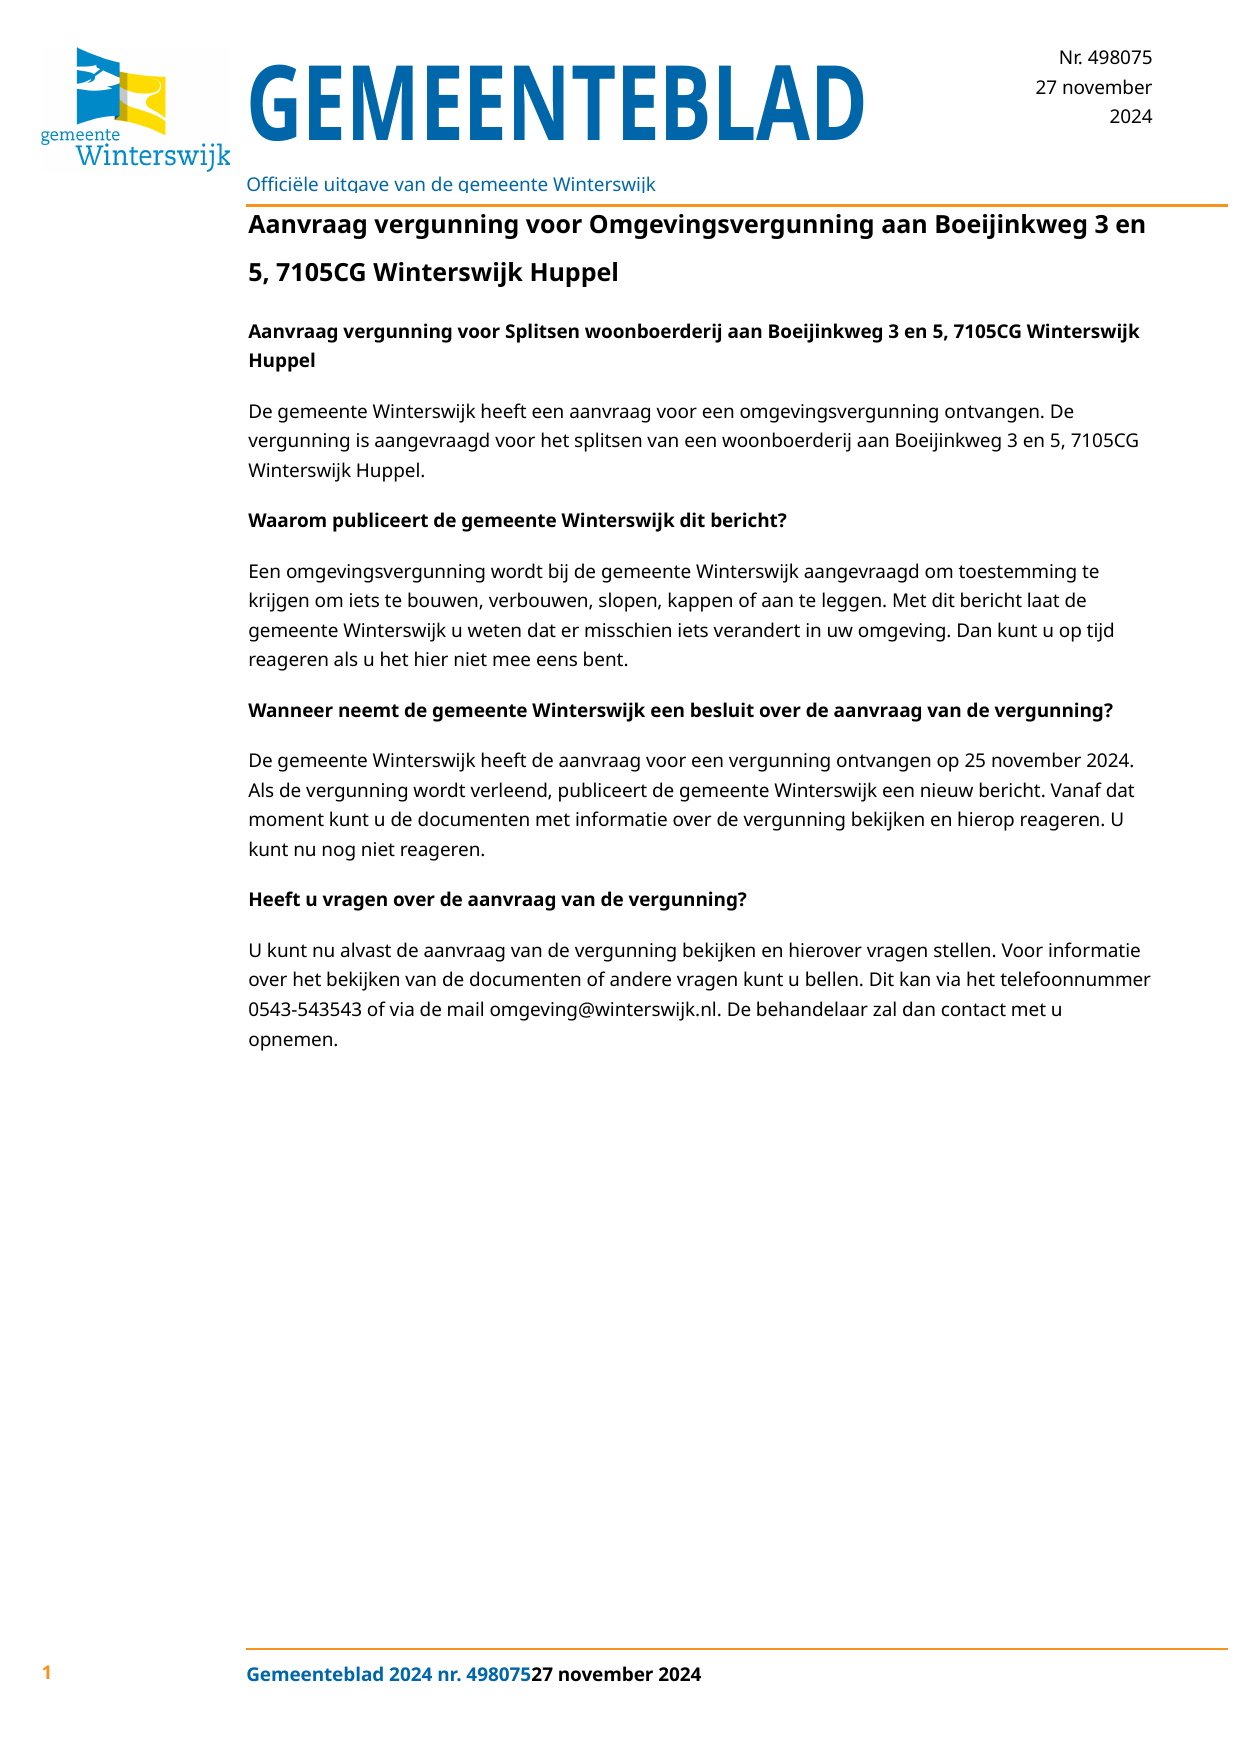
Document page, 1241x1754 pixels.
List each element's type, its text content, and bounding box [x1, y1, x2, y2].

text Aanvraag vergunning voor Splitsen woonboerderij aan Boeijinkweg 3 en 5, 7105CG Winterswijk Huppel [248, 318, 1152, 373]
text Een omgevingsvergunning wordt bij de gemeente Winterswijk aangevraagd om toestemming te krijgen om iets te bouwen, verbouwen, slopen, kappen of aan te leggen. Met dit bericht laat de gemeente Winterswijk u weten dat er misschien iets verandert in uw omgeving. Dan kunt u op tijd reageren als u het hier niet mee eens bent. [248, 558, 1152, 672]
text Heeft u vragen over de aanvraag van de vergunning? [248, 887, 1152, 912]
text Aanvraag vergunning voor Omgevingsvergunning aan Boeijinkweg 3 en 5, 7105CG Winterswijk Huppel [248, 207, 1152, 288]
text Waarom publiceert de gemeente Winterswijk dit bericht? [248, 507, 1152, 533]
text De gemeente Winterswijk heeft de aanvraag voor een vergunning ontvangen op 25 november 2024. Als de vergunning wordt verleend, publiceert de gemeente Winterswijk een nieuw bericht. Vanaf dat moment kunt u de documenten met informatie over de vergunning bekijken en hierop reageren. U kunt nu nog niet reageren. [248, 747, 1152, 862]
picture [41, 47, 231, 172]
text Wanneer neemt de gemeente Winterswijk een besluit over de aanvraag van de vergunning? [248, 697, 1152, 723]
picture [225, 153, 231, 162]
text De gemeente Winterswijk heeft een aanvraag voor een omgevingsvergunning ontvangen. De vergunning is aangevraagd voor het splitsen van een woonboerderij aan Boeijinkweg 3 en 5, 7105CG Winterswijk Huppel. [248, 398, 1152, 483]
text U kunt nu alvast de aanvraag van de vergunning bekijken en hierover vragen stellen. Voor informatie over het bekijken van de documenten of andere vragen kunt u bellen. Dit kan via het telefoonnummer 0543-543543 of via de mail omgeving@winterswijk.nl. De behandelaar zal dan contact met u opnemen. [248, 937, 1152, 1052]
